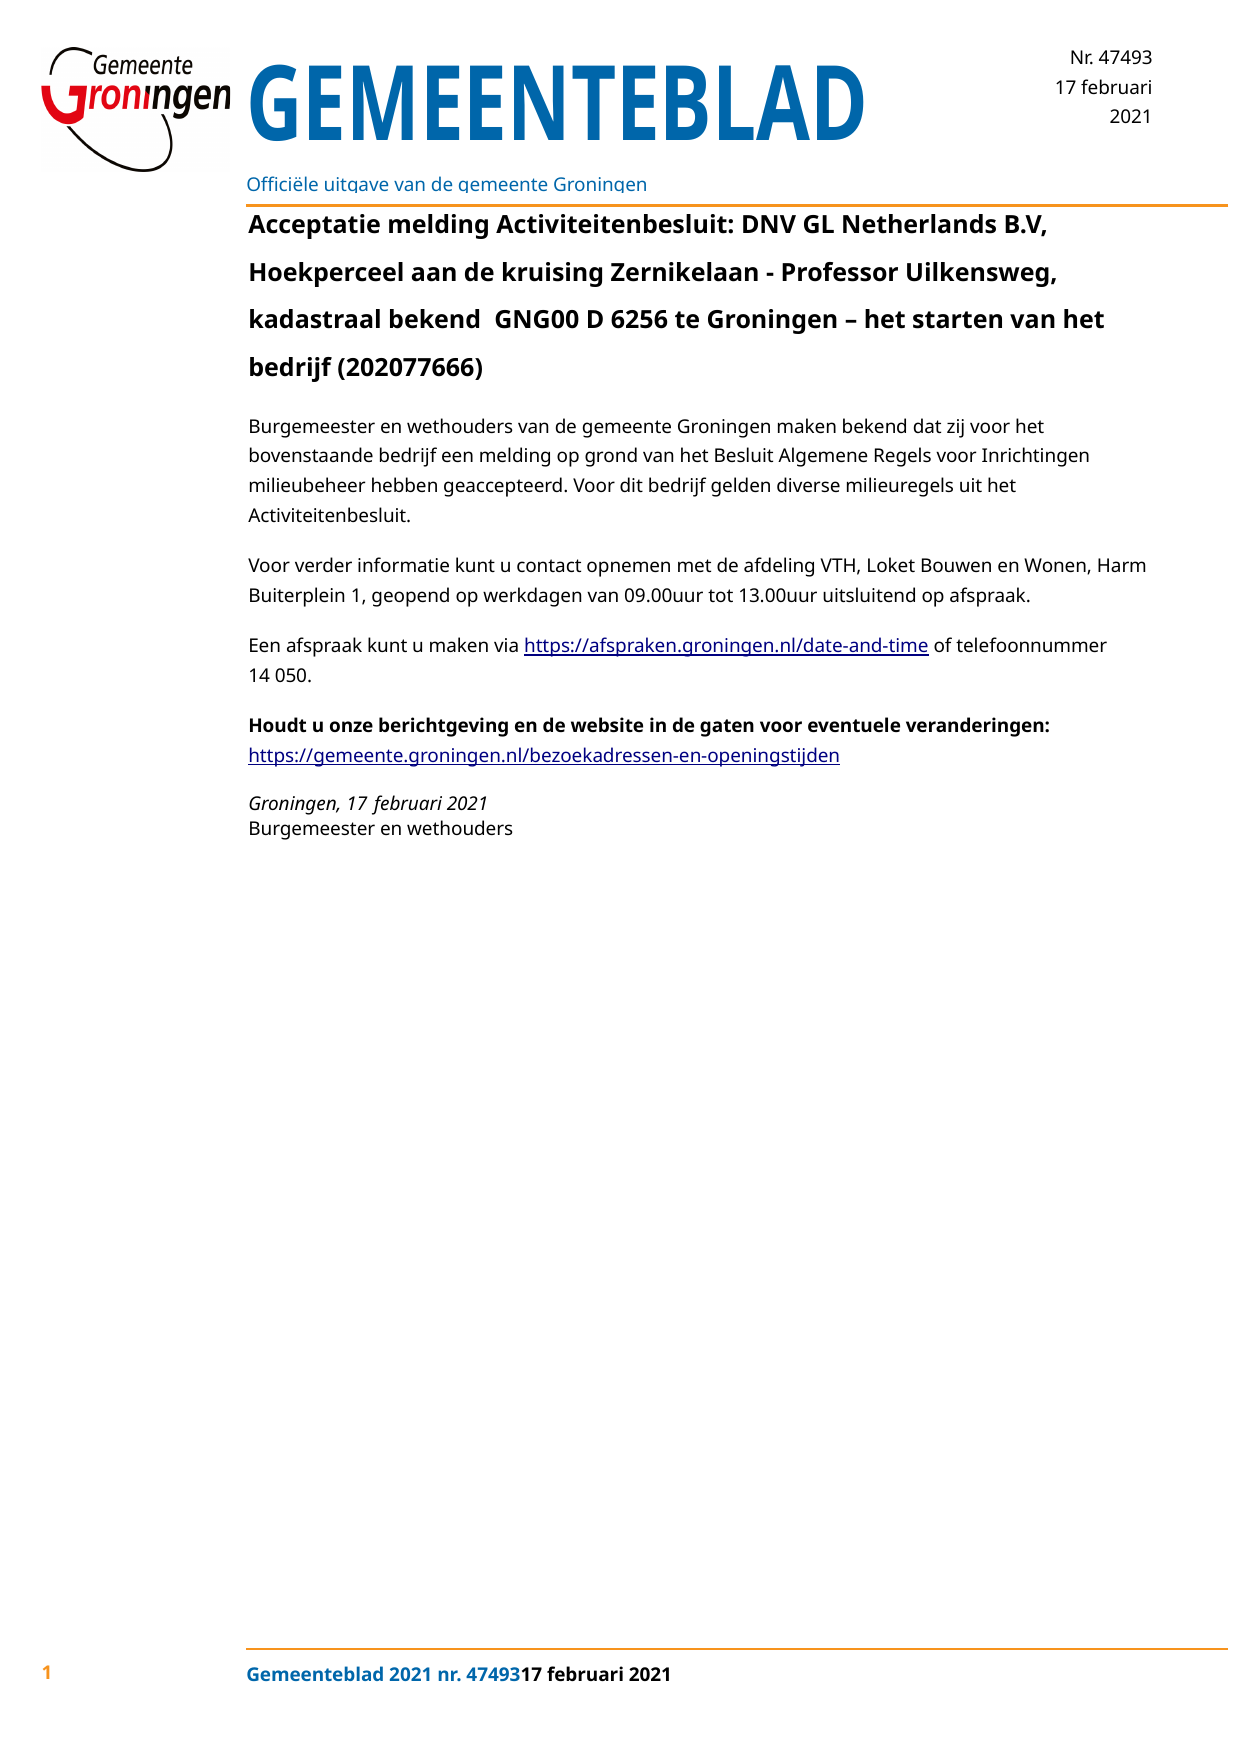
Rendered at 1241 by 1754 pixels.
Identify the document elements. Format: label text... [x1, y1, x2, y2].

text Acceptatie melding Activiteitenbesluit: DNV GL Netherlands B.V, Hoekperceel aan de kruising Zernikelaan - Professor Uilkensweg, kadastraal bekend GNG00 D 6256 te Groningen – het starten van het bedrijf (202077666) [248, 207, 1152, 384]
text Burgemeester en wethouders van de gemeente Groningen maken bekend dat zij voor het bovenstaande bedrijf een melding op grond van het Besluit Algemene Regels voor Inrichtingen milieubeheer hebben geaccepteerd. Voor dit bedrijf gelden diverse milieuregels uit het Activiteitenbesluit. [248, 413, 1152, 528]
text Groningen, 17 februari 2021 [248, 790, 1152, 815]
text Burgemeester en wethouders [248, 815, 1152, 841]
text Een afspraak kunt u maken via https://afspraken.groningen.nl/date-and-time of telefoonnummer 14 050. [248, 632, 1152, 688]
picture [41, 47, 231, 172]
text Houdt u onze berichtgeving en de website in de gaten voor eventuele veranderingen: https://gemeente.groningen.nl/bezoekadressen-en-openingstijden [248, 712, 1152, 768]
text Voor verder informatie kunt u contact opnemen met de afdeling VTH, Loket Bouwen en Wonen, Harm Buiterplein 1, geopend op werkdagen van 09.00uur tot 13.00uur uitsluitend op afspraak. [248, 552, 1152, 608]
